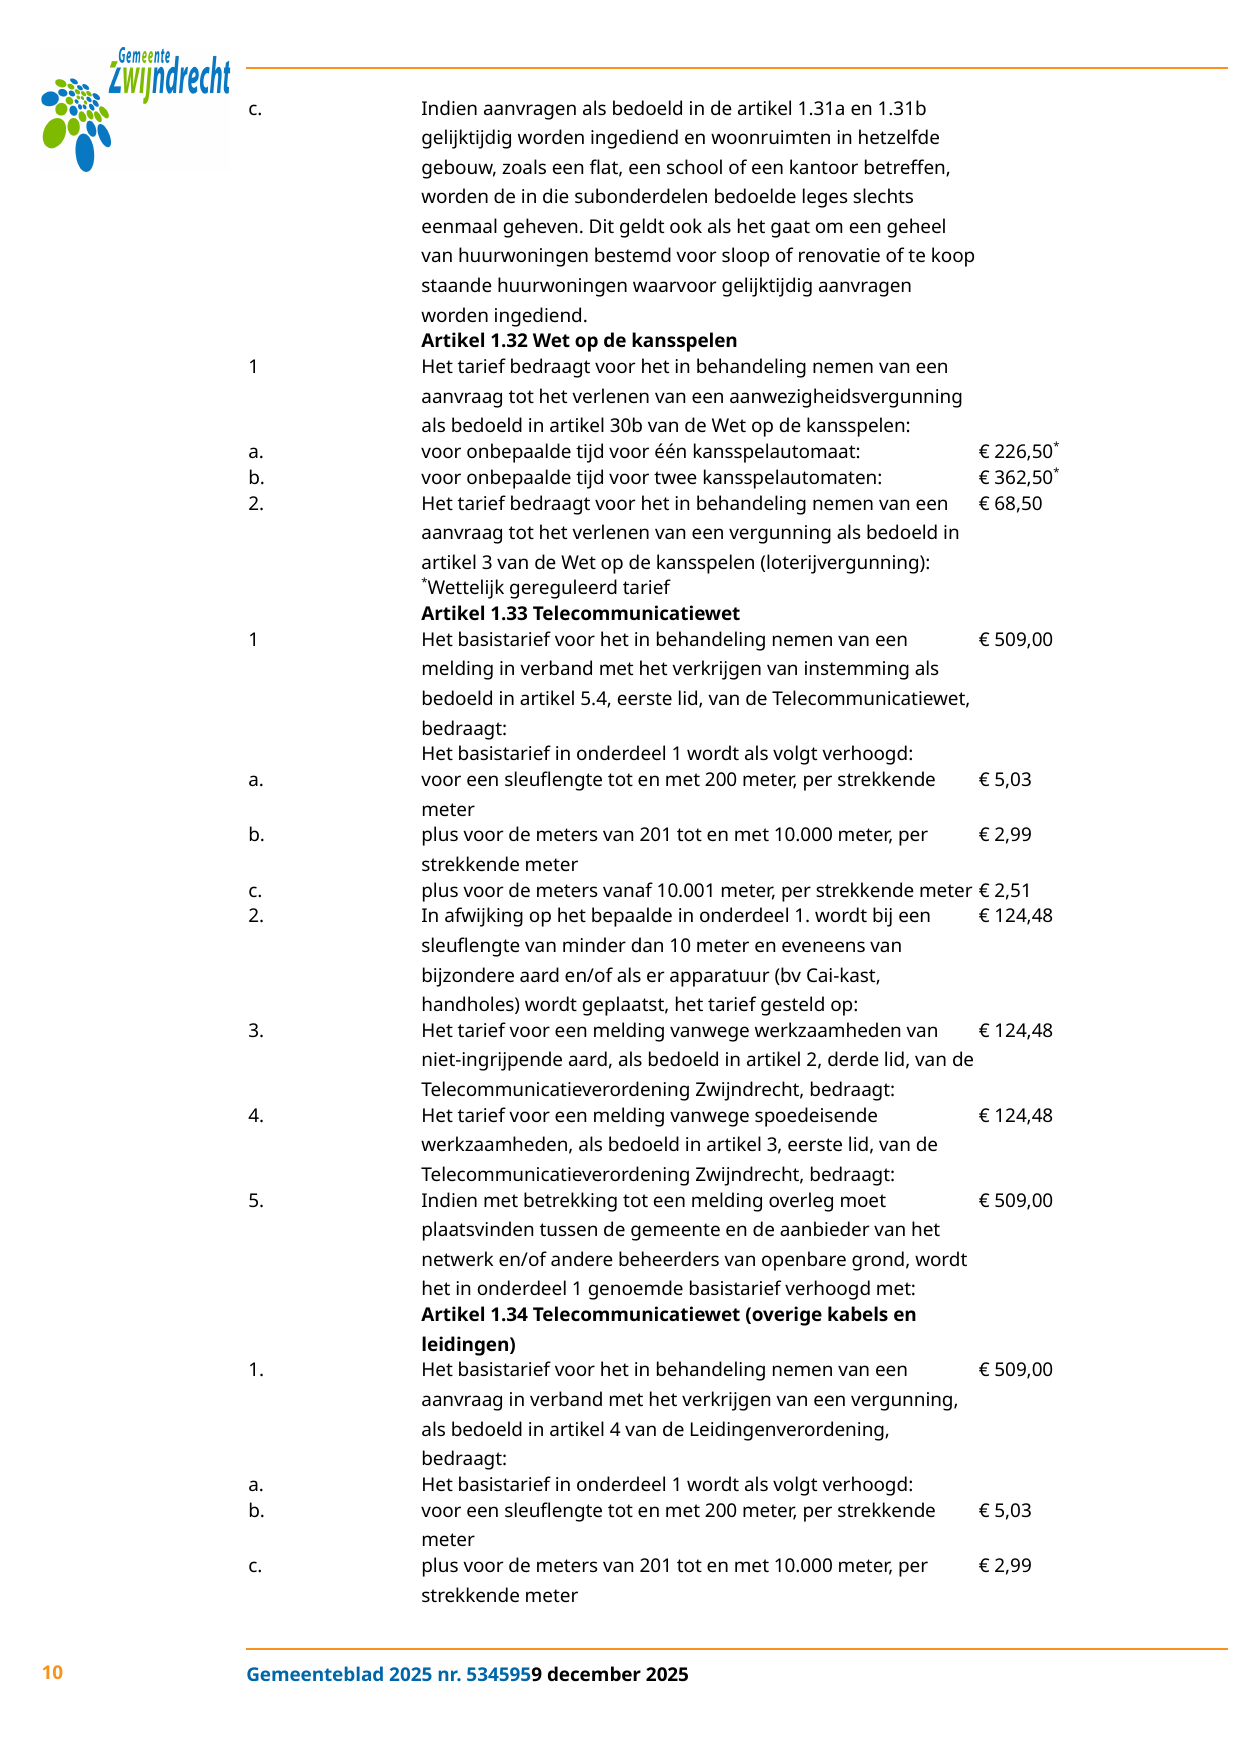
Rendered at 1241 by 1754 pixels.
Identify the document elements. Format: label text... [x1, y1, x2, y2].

table_cell [979, 95, 1152, 328]
table_cell Artikel 1.33 Telecommunicatiewet [421, 600, 978, 626]
table_cell [248, 575, 421, 600]
table_cell [248, 741, 421, 766]
table_cell a. [248, 438, 421, 464]
table_cell 1. [248, 1357, 421, 1471]
picture [41, 47, 231, 172]
table_cell Het tarief bedraagt voor het in behandeling nemen van een aanvraag tot het verlenen van een aanwezigheidsvergunning als bedoeld in artikel 30b van de Wet op de kansspelen: [421, 353, 978, 438]
table_cell Het tarief voor een melding vanwege werkzaamheden van niet-ingrijpende aard, als bedoeld in artikel 2, derde lid, van de Telecommunicatieverordening Zwijndrecht, bedraagt: [421, 1017, 978, 1102]
table_cell [979, 575, 1152, 600]
table_cell a. [248, 766, 421, 822]
table_cell 2. [248, 490, 421, 574]
table_cell Het basistarief voor het in behandeling nemen van een aanvraag in verband met het verkrijgen van een vergunning, als bedoeld in artikel 4 van de Leidingenverordening, bedraagt: [421, 1357, 978, 1471]
table_cell Het basistarief in onderdeel 1 wordt als volgt verhoogd: [421, 741, 978, 766]
table_cell [979, 600, 1152, 626]
table_cell [979, 328, 1152, 353]
table_cell Het basistarief voor het in behandeling nemen van een melding in verband met het verkrijgen van instemming als bedoeld in artikel 5.4, eerste lid, van de Telecommunicatiewet, bedraagt: [421, 626, 978, 741]
table_cell Indien met betrekking tot een melding overleg moet plaatsvinden tussen de gemeente en de aanbieder van het netwerk en/of andere beheerders van openbare grond, wordt het in onderdeel 1 genoemde basistarief verhoogd met: [421, 1187, 978, 1301]
table_cell 2. [248, 903, 421, 1017]
table_cell [248, 1301, 421, 1357]
table_cell Indien aanvragen als bedoeld in de artikel 1.31a en 1.31b gelijktijdig worden ingediend en woonruimten in hetzelfde gebouw, zoals een flat, een school of een kantoor betreffen, worden de in die subonderdelen bedoelde leges slechts eenmaal geheven. Dit geldt ook als het gaat om een geheel van huurwoningen bestemd voor sloop of renovatie of te koop staande huurwoningen waarvoor gelijktijdig aanvragen worden ingediend. [421, 95, 978, 328]
table_cell b. [248, 1497, 421, 1552]
table_cell In afwijking op het bepaalde in onderdeel 1. wordt bij een sleuflengte van minder dan 10 meter en eveneens van bijzondere aard en/of als er apparatuur (bv Cai-kast, handholes) wordt geplaatst, het tarief gesteld op: [421, 903, 978, 1017]
table_cell € 509,00 [979, 1187, 1152, 1301]
table_cell 3. [248, 1017, 421, 1102]
table_cell Artikel 1.32 Wet op de kansspelen [421, 328, 978, 353]
table_cell 4. [248, 1102, 421, 1187]
table_cell *Wettelijk gereguleerd tarief [421, 575, 978, 600]
table_cell 1 [248, 626, 421, 741]
table_cell € 124,48 [979, 1102, 1152, 1187]
table_cell € 5,03 [979, 766, 1152, 822]
table_cell c. [248, 1552, 421, 1607]
table_cell € 5,03 [979, 1497, 1152, 1552]
table_cell [248, 600, 421, 626]
table_cell Het basistarief in onderdeel 1 wordt als volgt verhoogd: [421, 1471, 978, 1497]
table_cell voor onbepaalde tijd voor twee kansspelautomaten: [421, 464, 978, 490]
table_cell [979, 1471, 1152, 1497]
table_cell € 362,50* [979, 464, 1152, 490]
table_cell € 2,99 [979, 1552, 1152, 1607]
table_cell c. [248, 95, 421, 328]
table_cell Artikel 1.34 Telecommunicatiewet (overige kabels en leidingen) [421, 1301, 978, 1357]
table_cell € 509,00 [979, 1357, 1152, 1471]
table_cell voor een sleuflengte tot en met 200 meter, per strekkende meter [421, 1497, 978, 1552]
table_cell Het tarief bedraagt voor het in behandeling nemen van een aanvraag tot het verlenen van een vergunning als bedoeld in artikel 3 van de Wet op de kansspelen (loterijvergunning): [421, 490, 978, 574]
table_cell voor onbepaalde tijd voor één kansspelautomaat: [421, 438, 978, 464]
table_cell plus voor de meters vanaf 10.001 meter, per strekkende meter [421, 877, 978, 903]
table_cell € 509,00 [979, 626, 1152, 741]
table_cell plus voor de meters van 201 tot en met 10.000 meter, per strekkende meter [421, 1552, 978, 1607]
table_cell € 226,50* [979, 438, 1152, 464]
table_cell 1 [248, 353, 421, 438]
table_cell [979, 741, 1152, 766]
table_cell [979, 1301, 1152, 1357]
table_cell [979, 353, 1152, 438]
table_cell a. [248, 1471, 421, 1497]
table_cell Het tarief voor een melding vanwege spoedeisende werkzaamheden, als bedoeld in artikel 3, eerste lid, van de Telecommunicatieverordening Zwijndrecht, bedraagt: [421, 1102, 978, 1187]
table_cell b. [248, 822, 421, 877]
table_cell b. [248, 464, 421, 490]
table_cell c. [248, 877, 421, 903]
table_cell voor een sleuflengte tot en met 200 meter, per strekkende meter [421, 766, 978, 822]
table_cell [248, 328, 421, 353]
table_cell € 2,99 [979, 822, 1152, 877]
table_cell € 2,51 [979, 877, 1152, 903]
table_cell € 124,48 [979, 903, 1152, 1017]
table_cell € 124,48 [979, 1017, 1152, 1102]
table_cell € 68,50 [979, 490, 1152, 574]
table_cell 5. [248, 1187, 421, 1301]
table_cell plus voor de meters van 201 tot en met 10.000 meter, per strekkende meter [421, 822, 978, 877]
